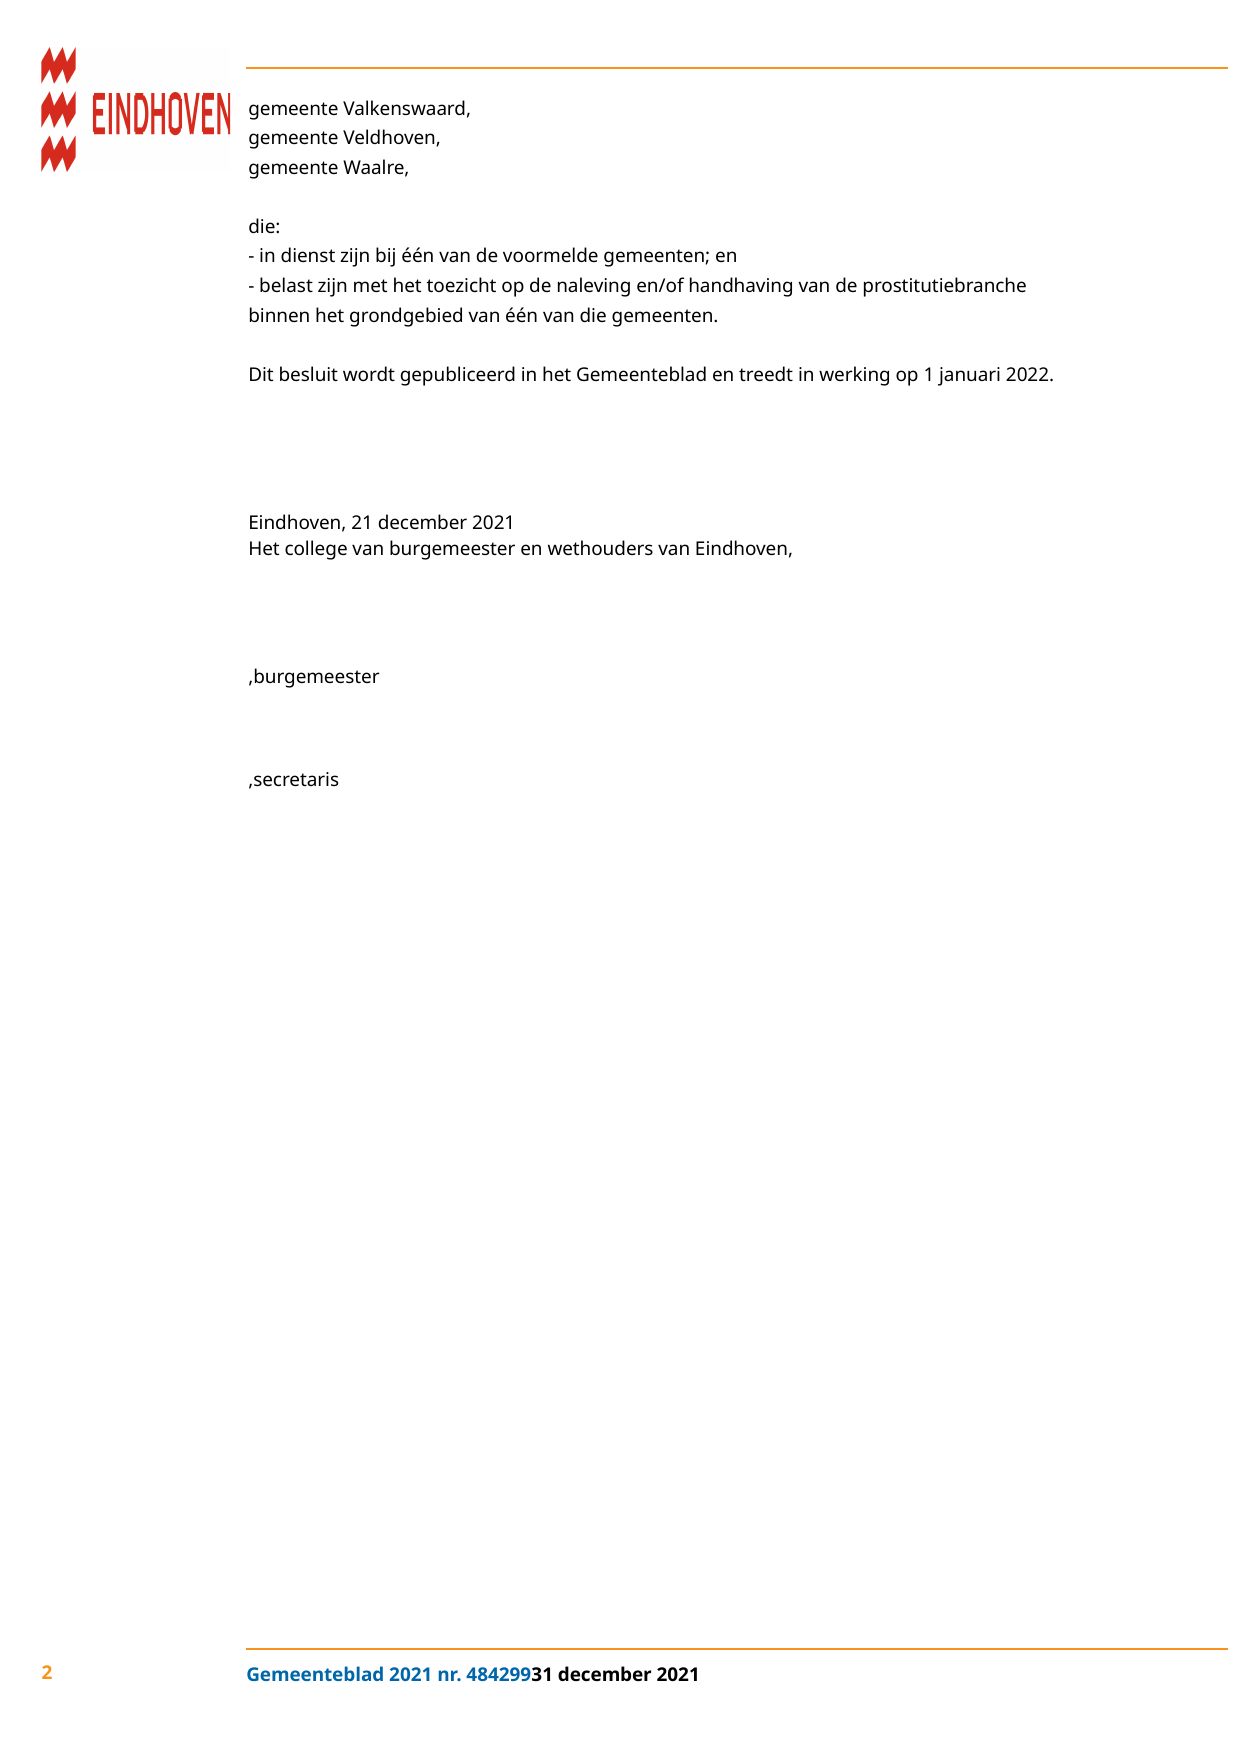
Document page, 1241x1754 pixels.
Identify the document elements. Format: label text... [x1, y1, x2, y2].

text die: [248, 213, 1152, 239]
text Dit besluit wordt gepubliceerd in het Gemeenteblad en treedt in werking op 1 januari 2022. [248, 361, 1152, 387]
text Het college van burgemeester en wethouders van Eindhoven, [248, 535, 1152, 560]
text binnen het grondgebied van één van die gemeenten. [248, 302, 1152, 328]
text ,burgemeester [248, 663, 1152, 689]
text gemeente Valkenswaard, [248, 95, 1152, 121]
text ,secretaris [248, 766, 1152, 792]
text gemeente Waalre, [248, 154, 1152, 180]
text Eindhoven, 21 december 2021 [248, 509, 1152, 535]
picture [41, 47, 231, 172]
text - in dienst zijn bij één van de voormelde gemeenten; en [248, 243, 1152, 268]
text - belast zijn met het toezicht op de naleving en/of handhaving van de prostitutiebranche [248, 272, 1152, 298]
text gemeente Veldhoven, [248, 124, 1152, 150]
